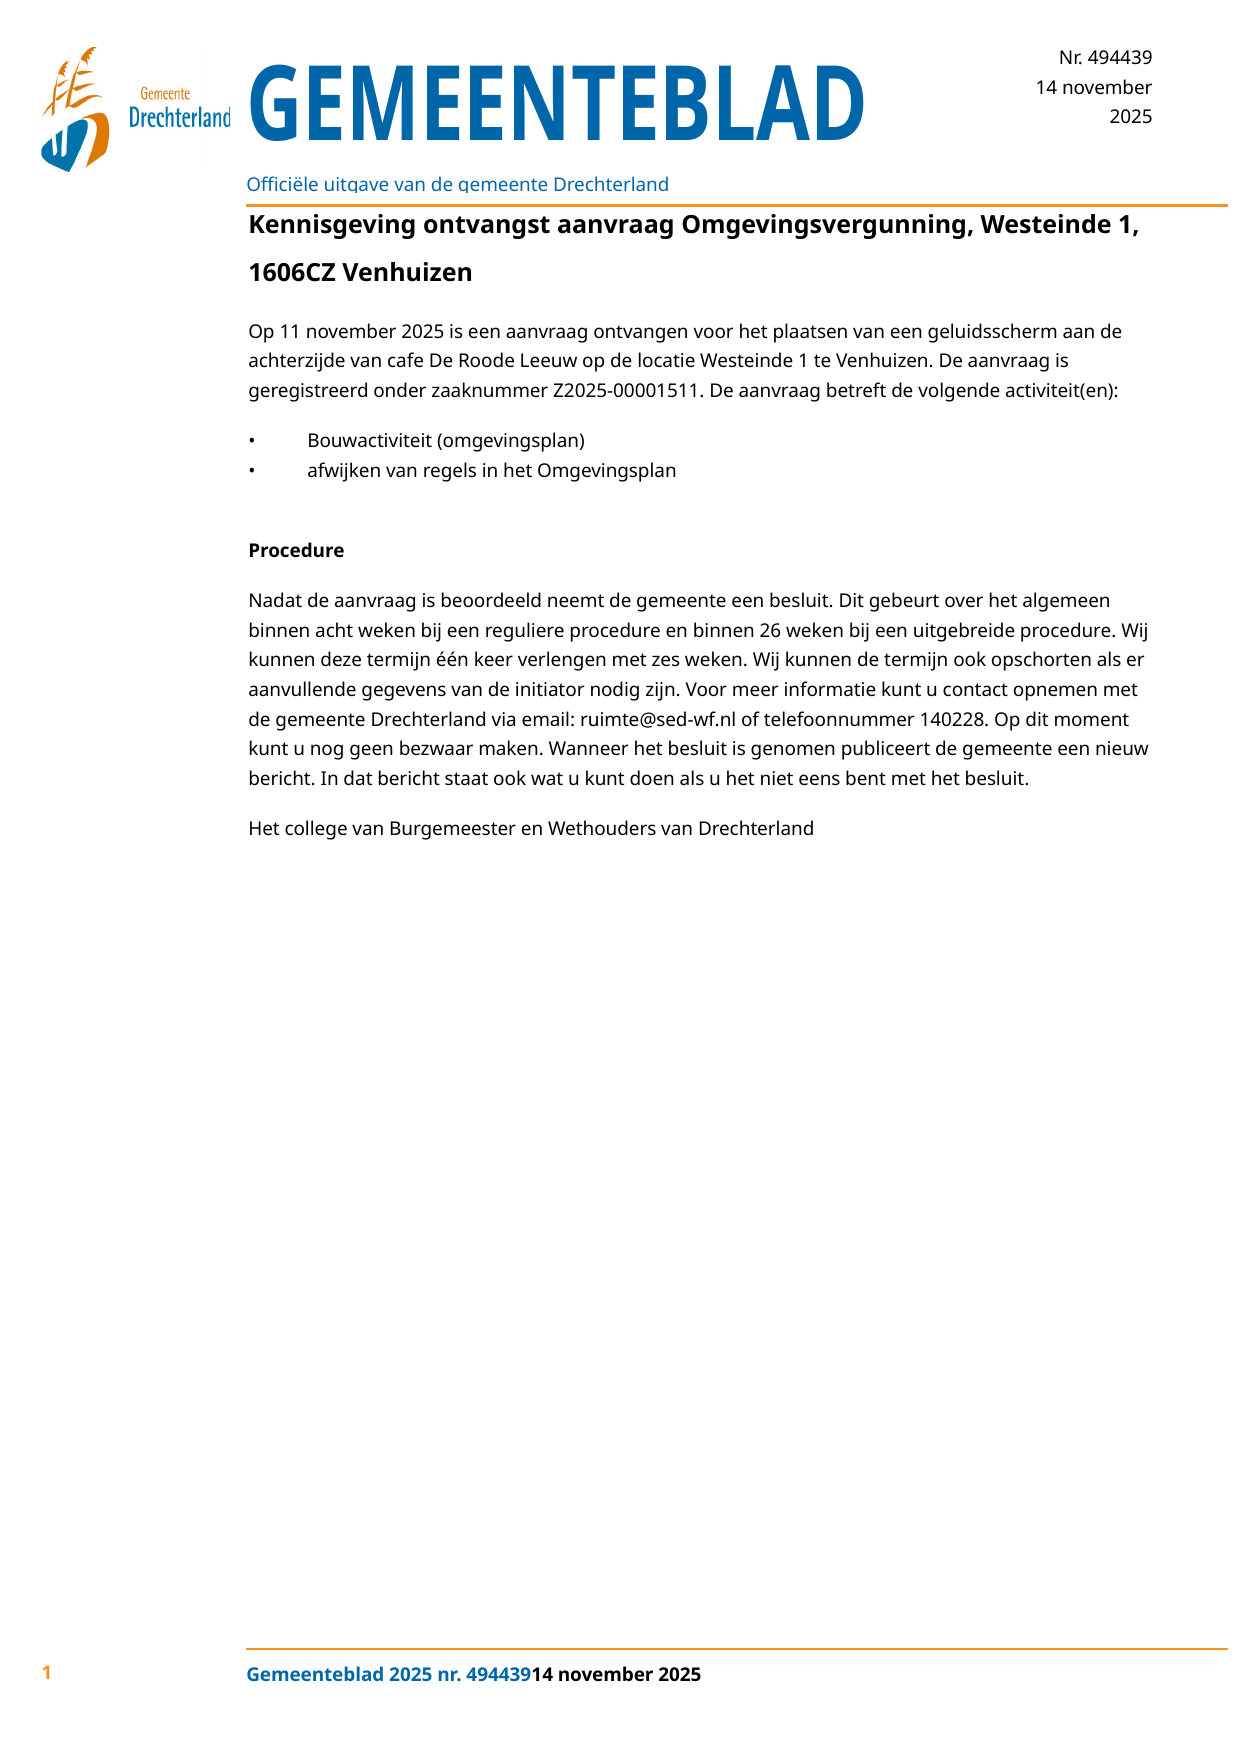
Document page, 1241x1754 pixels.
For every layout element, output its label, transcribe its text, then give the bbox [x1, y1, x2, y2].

text Het college van Burgemeester en Wethouders van Drechterland [248, 815, 1152, 841]
picture [226, 115, 231, 124]
picture [41, 158, 64, 172]
list afwijken van regels in het Omgevingsplan [248, 457, 1152, 483]
text Kennisgeving ontvangst aanvraag Omgevingsvergunning, Westeinde 1, 1606CZ Venhuizen [248, 207, 1152, 288]
text Op 11 november 2025 is een aanvraag ontvangen voor het plaatsen van een geluidsscherm aan de achterzijde van cafe De Roode Leeuw op de locatie Westeinde 1 te Venhuizen. De aanvraag is geregistreerd onder zaaknummer Z2025-00001511. De aanvraag betreft de volgende activiteit(en): [248, 318, 1152, 403]
picture [41, 47, 231, 172]
list Bouwactiviteit (omgevingsplan) [248, 427, 1152, 453]
text Procedure [248, 537, 1152, 563]
text Nadat de aanvraag is beoordeeld neemt de gemeente een besluit. Dit gebeurt over het algemeen binnen acht weken bij een reguliere procedure en binnen 26 weken bij een uitgebreide procedure. Wij kunnen deze termijn één keer verlengen met zes weken. Wij kunnen de termijn ook opschorten als er aanvullende gegevens van de initiator nodig zijn. Voor meer informatie kunt u contact opnemen met de gemeente Drechterland via email: ruimte@sed-wf.nl of telefoonnummer 140228. Op dit moment kunt u nog geen bezwaar maken. Wanneer het besluit is genomen publiceert de gemeente een nieuw bericht. In dat bericht staat ook wat u kunt doen als u het niet eens bent met het besluit. [248, 587, 1152, 791]
